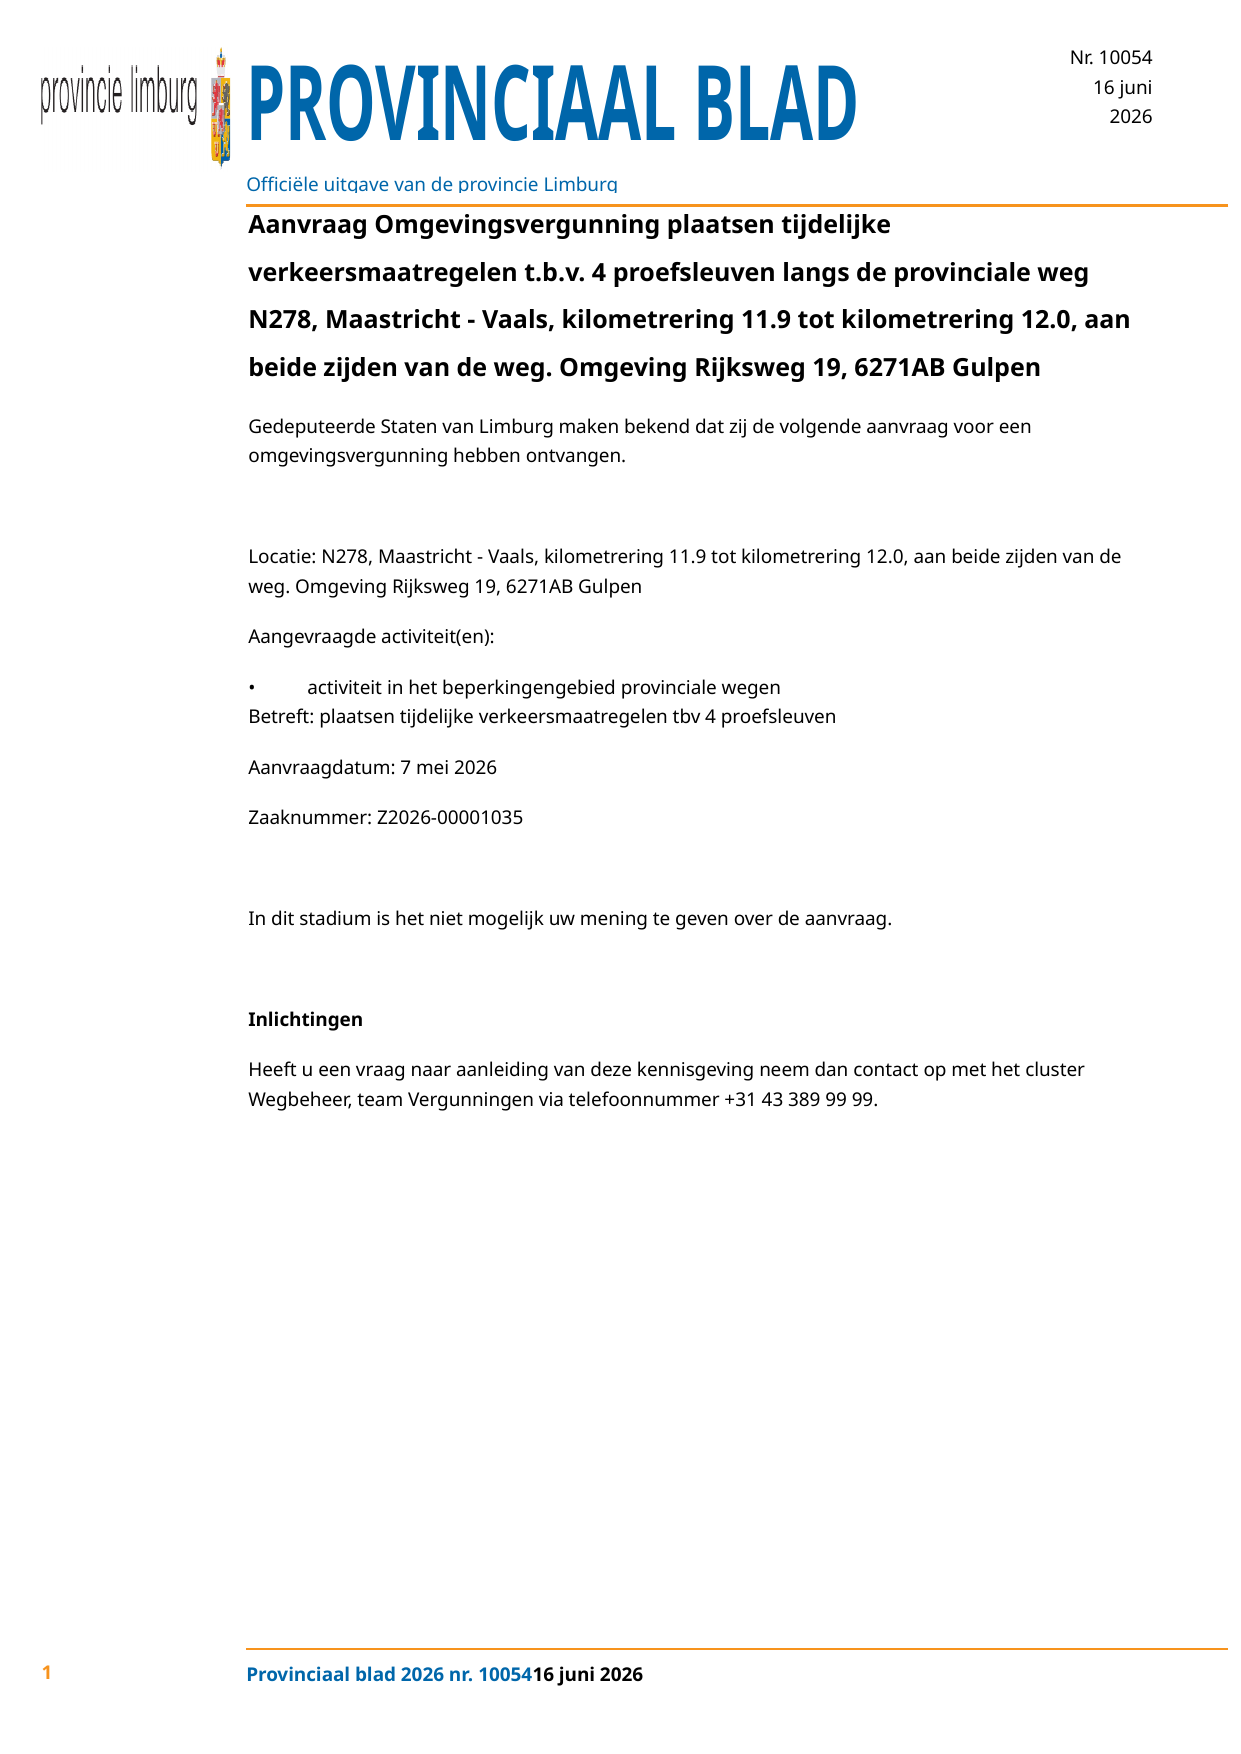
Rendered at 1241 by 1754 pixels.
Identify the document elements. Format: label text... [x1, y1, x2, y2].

text Gedeputeerde Staten van Limburg maken bekend dat zij de volgende aanvraag voor een omgevingsvergunning hebben ontvangen. [248, 413, 1152, 468]
text Aangevraagde activiteit(en): [248, 623, 1152, 649]
text Betreft: plaatsen tijdelijke verkeersmaatregelen tbv 4 proefsleuven [248, 703, 1152, 729]
text Aanvraag Omgevingsvergunning plaatsen tijdelijke verkeersmaatregelen t.b.v. 4 proefsleuven langs de provinciale weg N278, Maastricht - Vaals, kilometrering 11.9 tot kilometrering 12.0, aan beide zijden van de weg. Omgeving Rijksweg 19, 6271AB Gulpen [248, 207, 1152, 384]
picture [41, 47, 231, 172]
text Zaaknummer: Z2026-00001035 [248, 804, 1152, 830]
list activiteit in het beperkingengebied provinciale wegen [248, 674, 1152, 700]
text Heeft u een vraag naar aanleiding van deze kennisgeving neem dan contact op met het cluster Wegbeheer, team Vergunningen via telefoonnummer +31 43 389 99 99. [248, 1056, 1152, 1112]
text Inlichtingen [248, 1006, 1152, 1032]
text Locatie: N278, Maastricht - Vaals, kilometrering 11.9 tot kilometrering 12.0, aan beide zijden van de weg. Omgeving Rijksweg 19, 6271AB Gulpen [248, 543, 1152, 599]
text Aanvraagdatum: 7 mei 2026 [248, 754, 1152, 780]
text In dit stadium is het niet mogelijk uw mening te geven over de aanvraag. [248, 905, 1152, 931]
